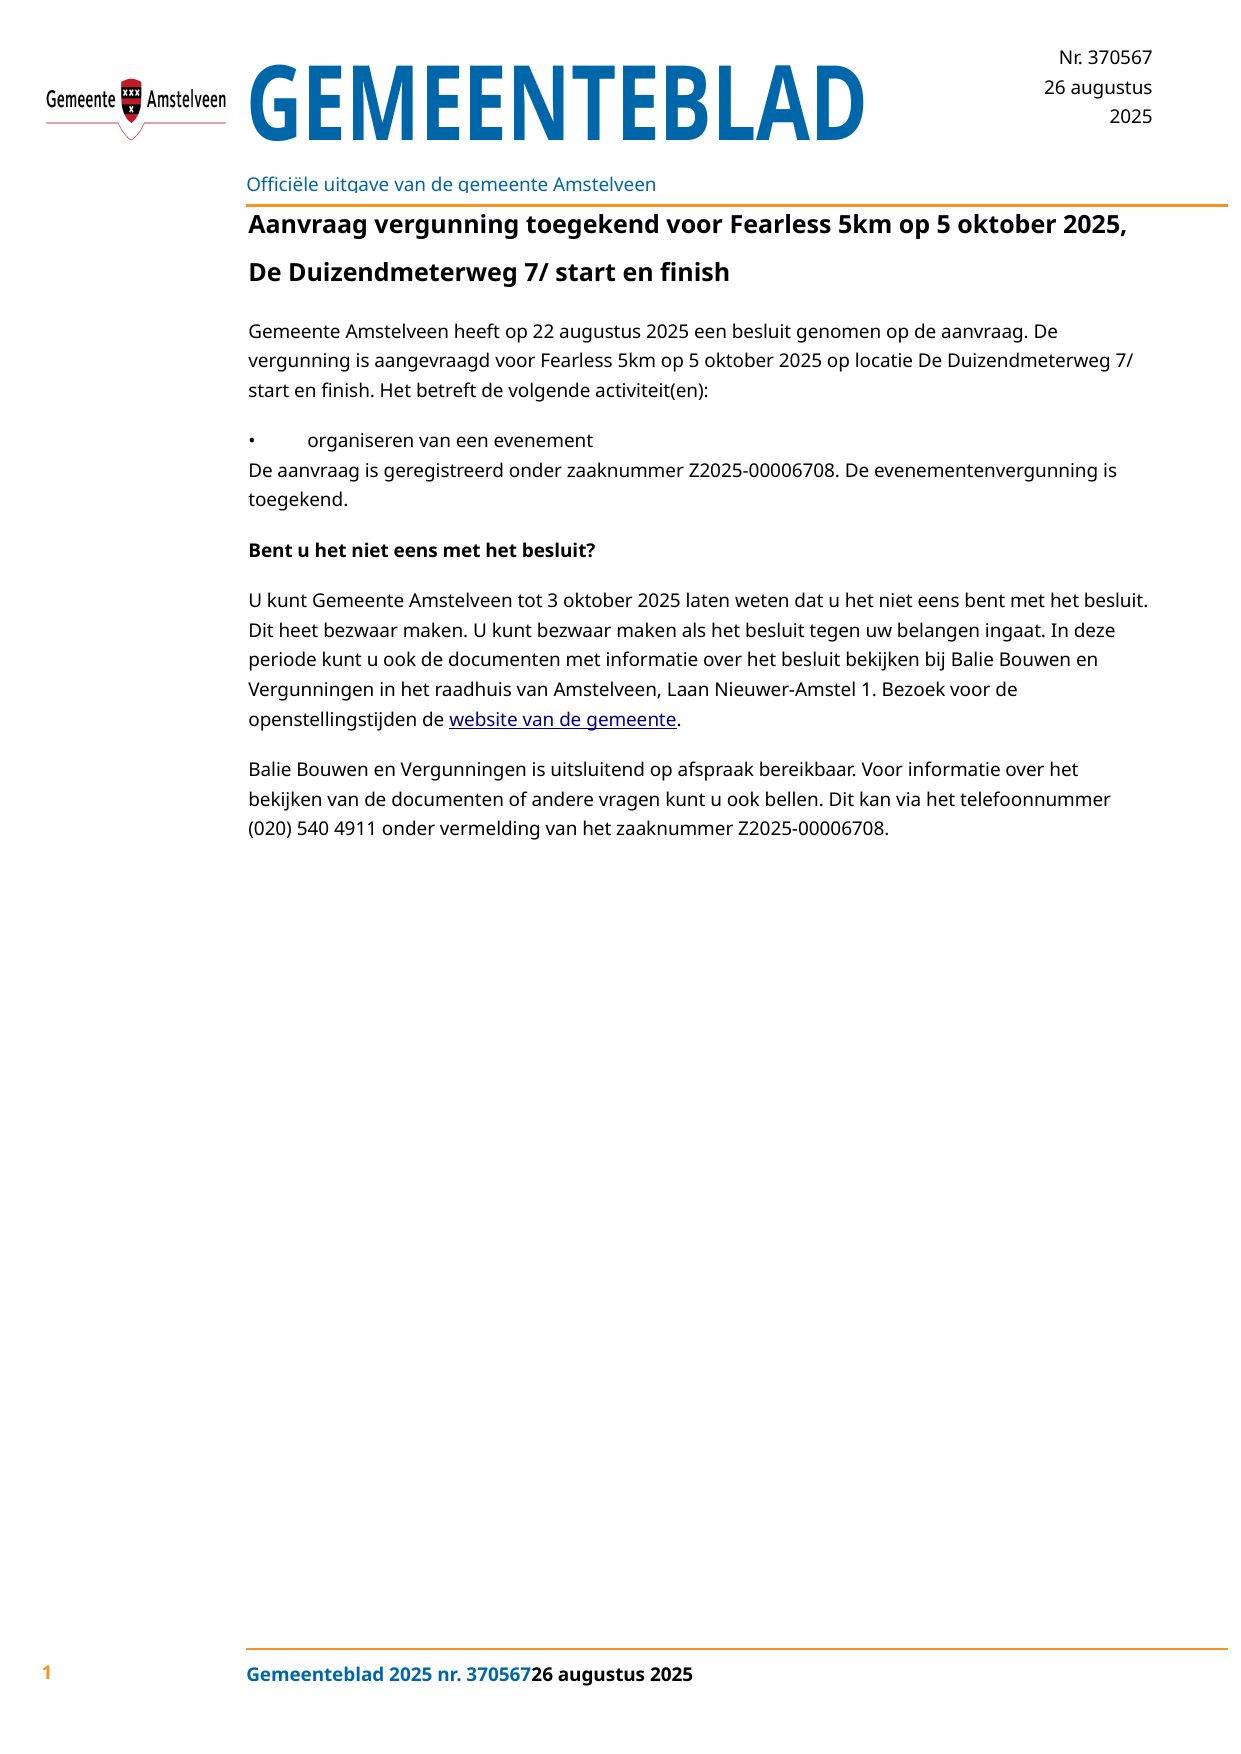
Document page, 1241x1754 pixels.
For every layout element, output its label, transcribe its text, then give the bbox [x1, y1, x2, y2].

list organiseren van een evenement [248, 427, 1152, 453]
text Balie Bouwen en Vergunningen is uitsluitend op afspraak bereikbaar. Voor informatie over het bekijken van de documenten of andere vragen kunt u ook bellen. Dit kan via het telefoonnummer (020) 540 4911 onder vermelding van het zaaknummer Z2025-00006708. [248, 756, 1152, 841]
picture [41, 47, 231, 172]
text Bent u het niet eens met het besluit? [248, 537, 1152, 563]
text Gemeente Amstelveen heeft op 22 augustus 2025 een besluit genomen op de aanvraag. De vergunning is aangevraagd voor Fearless 5km op 5 oktober 2025 op locatie De Duizendmeterweg 7/ start en finish. Het betreft de volgende activiteit(en): [248, 318, 1152, 403]
text De aanvraag is geregistreerd onder zaaknummer Z2025-00006708. De evenementenvergunning is toegekend. [248, 457, 1152, 512]
text Aanvraag vergunning toegekend voor Fearless 5km op 5 oktober 2025, De Duizendmeterweg 7/ start en finish [248, 207, 1152, 288]
text U kunt Gemeente Amstelveen tot 3 oktober 2025 laten weten dat u het niet eens bent met het besluit. Dit heet bezwaar maken. U kunt bezwaar maken als het besluit tegen uw belangen ingaat. In deze periode kunt u ook de documenten met informatie over het besluit bekijken bij Balie Bouwen en Vergunningen in het raadhuis van Amstelveen, Laan Nieuwer-Amstel 1. Bezoek voor de openstellingstijden de website van de gemeente. [248, 587, 1152, 732]
